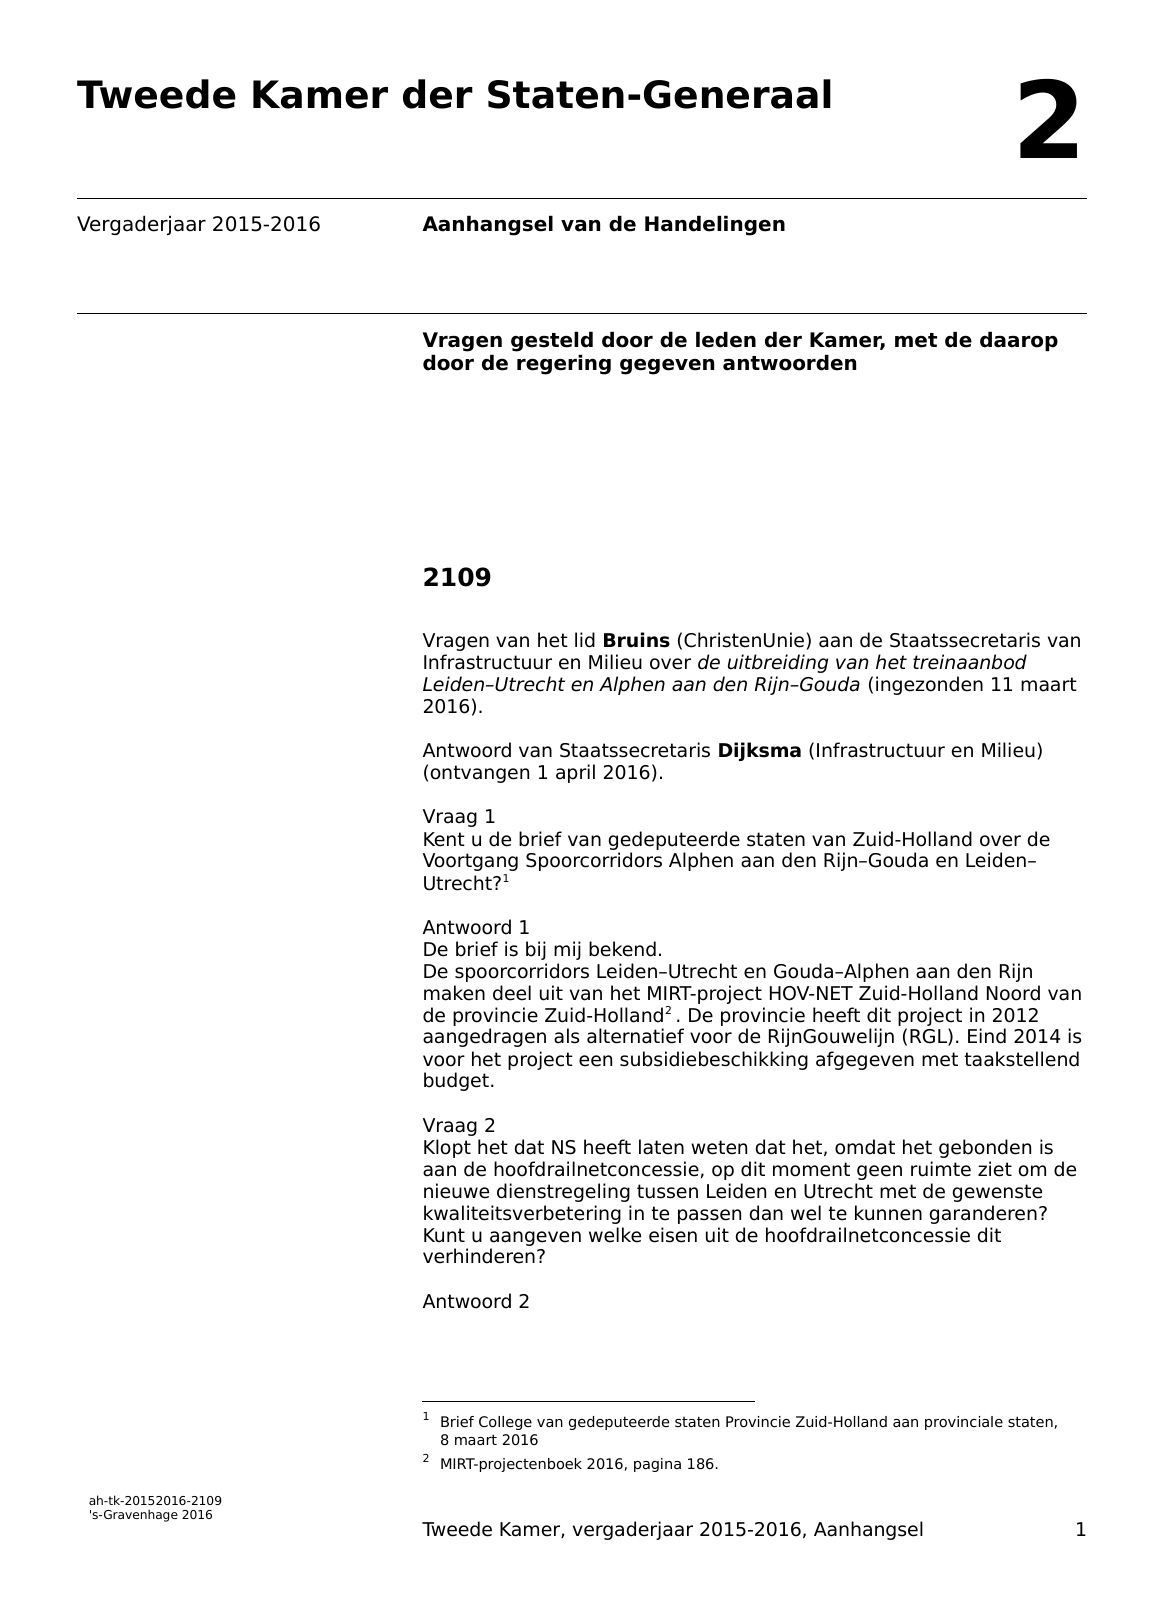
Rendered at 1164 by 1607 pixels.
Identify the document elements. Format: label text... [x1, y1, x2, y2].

text Brief College van gedeputeerde staten Provincie Zuid-Holland aan provinciale staten, 8 maart 2016 [422, 1410, 1087, 1449]
table_cell [77, 314, 422, 375]
text Vraag 2 [422, 1114, 1087, 1137]
table_cell Aanhangsel van de Handelingen [422, 199, 1087, 313]
table_header 2 [886, 59, 1087, 198]
text Vragen van het lid Bruins (ChristenUnie) aan de Staatssecretaris van Infrastructuur en Milieu over de uitbreiding van het treinaanbod Leiden–Utrecht en Alphen aan den Rijn–Gouda (ingezonden 11 maart 2016). [422, 630, 1087, 718]
table_cell Vragen gesteld door de leden der Kamer, met de daarop door de regering gegeven antwoorden [422, 314, 1087, 375]
text 2109 [422, 563, 1087, 592]
text Klopt het dat NS heeft laten weten dat het, omdat het gebonden is aan de hoofdrailnetconcessie, op dit moment geen ruimte ziet om de nieuwe dienstregeling tussen Leiden en Utrecht met de gewenste kwaliteitsverbetering in te passen dan wel te kunnen garanderen? Kunt u aangeven welke eisen uit de hoofdrailnetconcessie dit verhinderen? [422, 1137, 1087, 1268]
text ah-tk-20152016-2109 [88, 1494, 323, 1508]
text De brief is bij mij bekend. [422, 938, 1087, 961]
table_header Tweede Kamer der Staten-Generaal [77, 59, 886, 198]
text Vraag 1 [422, 806, 1087, 828]
text MIRT-projectenboek 2016, pagina 186. [422, 1452, 1087, 1474]
table_cell Vergaderjaar 2015-2016 [77, 199, 422, 313]
text Antwoord van Staatssecretaris Dijksma (Infrastructuur en Milieu) (ontvangen 1 april 2016). [422, 740, 1087, 784]
text Antwoord 1 [422, 917, 1087, 938]
text 's-Gravenhage 2016 [88, 1508, 323, 1522]
text Kent u de brief van gedeputeerde staten van Zuid-Holland over de Voortgang Spoorcorridors Alphen aan den Rijn–Gouda en Leiden–Utrecht? [422, 828, 1087, 894]
text De spoorcorridors Leiden–Utrecht en Gouda–Alphen aan den Rijn maken deel uit van het MIRT-project HOV-NET Zuid-Holland Noord van de provincie Zuid-Holland. De provincie heeft dit project in 2012 aangedragen als alternatief voor de RijnGouwelijn (RGL). Eind 2014 is voor het project een subsidiebeschikking afgegeven met taakstellend budget. [422, 961, 1087, 1092]
text Antwoord 2 [422, 1291, 1087, 1313]
